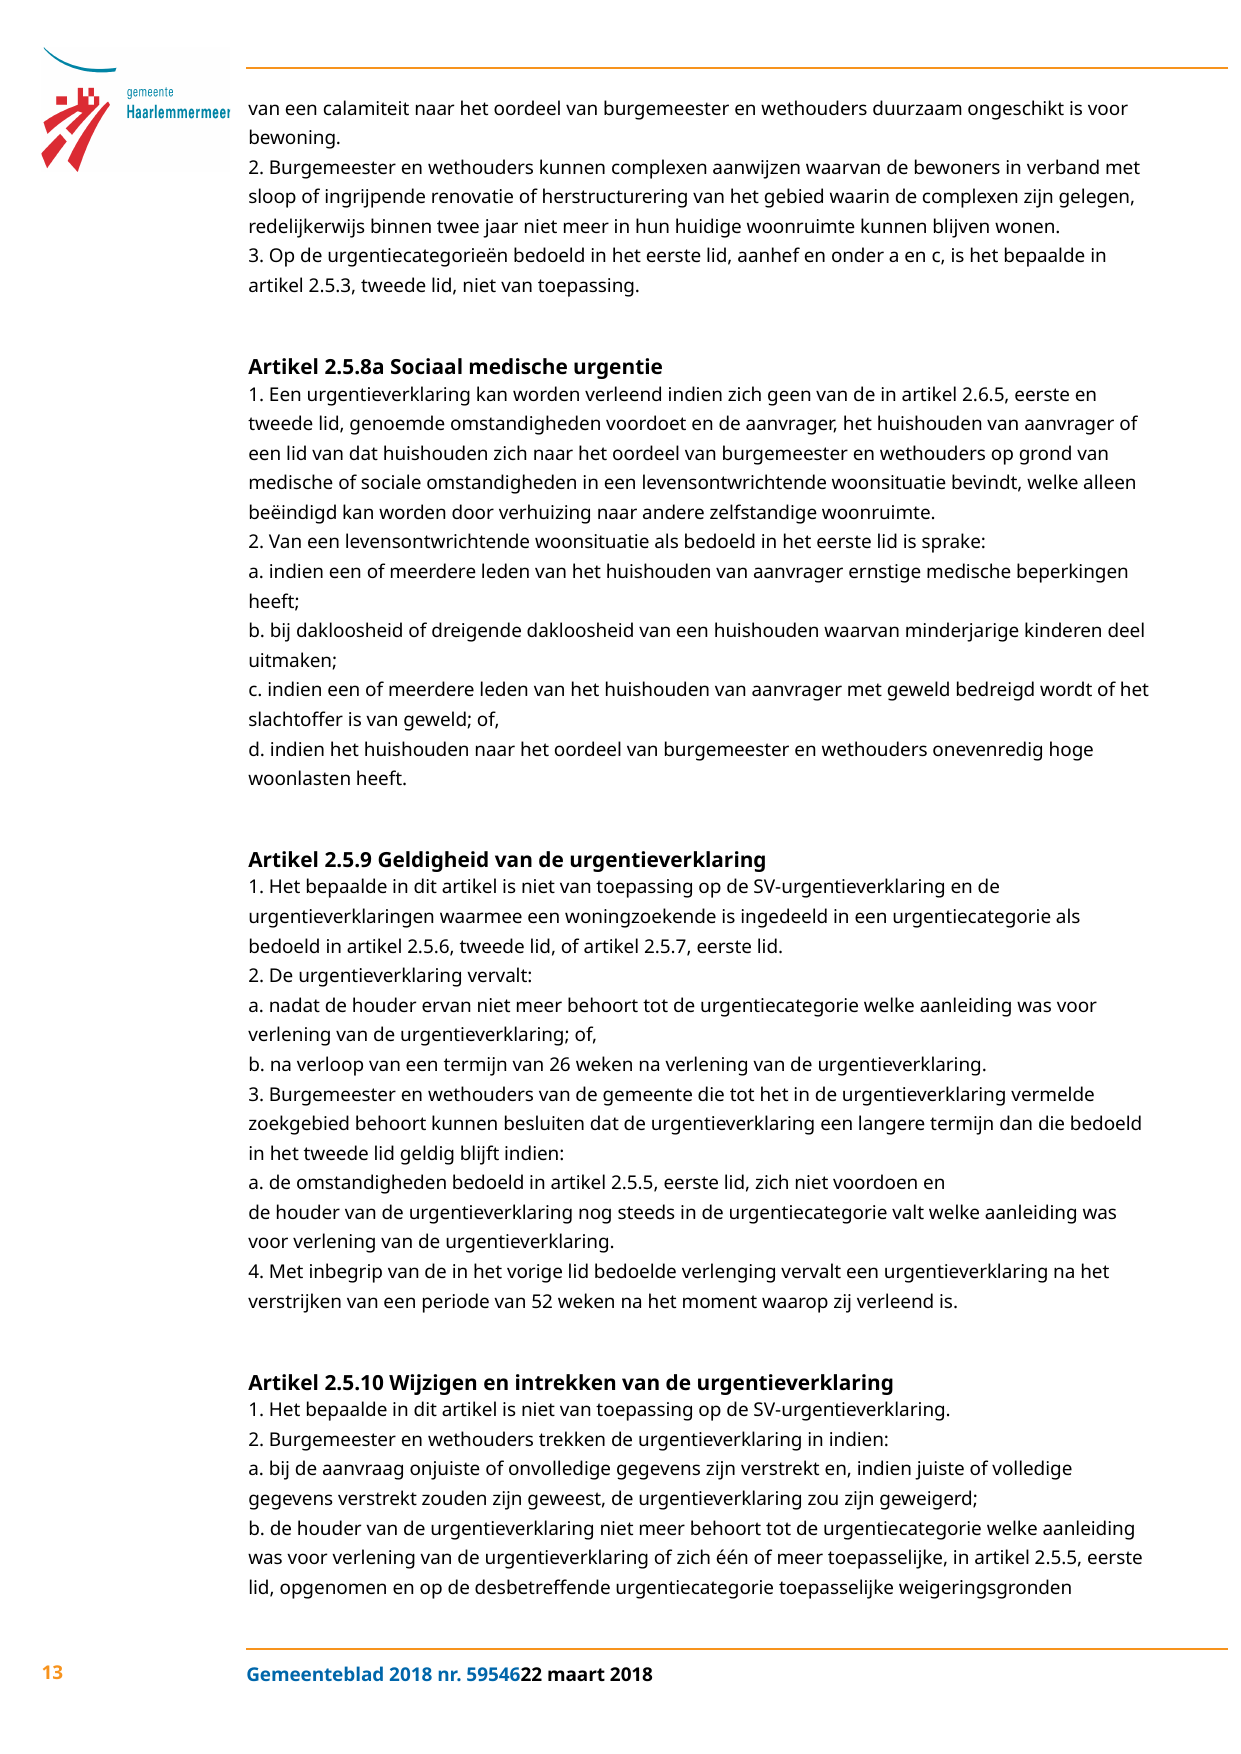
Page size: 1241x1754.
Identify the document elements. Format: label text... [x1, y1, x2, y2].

text 1. Het bepaalde in dit artikel is niet van toepassing op de SV-urgentieverklaring. [248, 1396, 1152, 1422]
text d. indien het huishouden naar het oordeel van burgemeester en wethouders onevenredig hoge woonlasten heeft. [248, 736, 1152, 791]
text b. bij dakloosheid of dreigende dakloosheid van een huishouden waarvan minderjarige kinderen deel uitmaken; [248, 617, 1152, 673]
text Artikel 2.5.9 Geldigheid van de urgentieverklaring [248, 845, 1152, 874]
text van een calamiteit naar het oordeel van burgemeester en wethouders duurzaam ongeschikt is voor bewoning. [248, 95, 1152, 150]
text 2. Burgemeester en wethouders trekken de urgentieverklaring in indien: [248, 1426, 1152, 1452]
text b. na verloop van een termijn van 26 weken na verlening van de urgentieverklaring. [248, 1051, 1152, 1077]
text Artikel 2.5.8a Sociaal medische urgentie [248, 352, 1152, 381]
text c. indien een of meerdere leden van het huishouden van aanvrager met geweld bedreigd wordt of het slachtoffer is van geweld; of, [248, 677, 1152, 732]
text a. indien een of meerdere leden van het huishouden van aanvrager ernstige medische beperkingen heeft; [248, 558, 1152, 613]
text de houder van de urgentieverklaring nog steeds in de urgentiecategorie valt welke aanleiding was voor verlening van de urgentieverklaring. [248, 1199, 1152, 1254]
text 2. Burgemeester en wethouders kunnen complexen aanwijzen waarvan de bewoners in verband met sloop of ingrijpende renovatie of herstructurering van het gebied waarin de complexen zijn gelegen, redelijkerwijs binnen twee jaar niet meer in hun huidige woonruimte kunnen blijven wonen. [248, 154, 1152, 239]
text 2. Van een levensontwrichtende woonsituatie als bedoeld in het eerste lid is sprake: [248, 529, 1152, 554]
text 2. De urgentieverklaring vervalt: [248, 962, 1152, 988]
text a. de omstandigheden bedoeld in artikel 2.5.5, eerste lid, zich niet voordoen en [248, 1169, 1152, 1195]
text b. de houder van de urgentieverklaring niet meer behoort tot de urgentiecategorie welke aanleiding was voor verlening van de urgentieverklaring of zich één of meer toepasselijke, in artikel 2.5.5, eerste lid, opgenomen en op de desbetreffende urgentiecategorie toepasselijke weigeringsgronden [248, 1515, 1152, 1599]
picture [41, 47, 231, 172]
text 1. Het bepaalde in dit artikel is niet van toepassing op de SV-urgentieverklaring en de urgentieverklaringen waarmee een woningzoekende is ingedeeld in een urgentiecategorie als bedoeld in artikel 2.5.6, tweede lid, of artikel 2.5.7, eerste lid. [248, 874, 1152, 959]
text 4. Met inbegrip van de in het vorige lid bedoelde verlenging vervalt een urgentieverklaring na het verstrijken van een periode van 52 weken na het moment waarop zij verleend is. [248, 1258, 1152, 1314]
text 3. Op de urgentiecategorieën bedoeld in het eerste lid, aanhef en onder a en c, is het bepaalde in artikel 2.5.3, tweede lid, niet van toepassing. [248, 243, 1152, 298]
text Artikel 2.5.10 Wijzigen en intrekken van de urgentieverklaring [248, 1368, 1152, 1396]
text 3. Burgemeester en wethouders van de gemeente die tot het in de urgentieverklaring vermelde zoekgebied behoort kunnen besluiten dat de urgentieverklaring een langere termijn dan die bedoeld in het tweede lid geldig blijft indien: [248, 1081, 1152, 1166]
text a. bij de aanvraag onjuiste of onvolledige gegevens zijn verstrekt en, indien juiste of volledige gegevens verstrekt zouden zijn geweest, de urgentieverklaring zou zijn geweigerd; [248, 1456, 1152, 1511]
text 1. Een urgentieverklaring kan worden verleend indien zich geen van de in artikel 2.6.5, eerste en tweede lid, genoemde omstandigheden voordoet en de aanvrager, het huishouden van aanvrager of een lid van dat huishouden zich naar het oordeel van burgemeester en wethouders op grond van medische of sociale omstandigheden in een levensontwrichtende woonsituatie bevindt, welke alleen beëindigd kan worden door verhuizing naar andere zelfstandige woonruimte. [248, 381, 1152, 525]
text a. nadat de houder ervan niet meer behoort tot de urgentiecategorie welke aanleiding was voor verlening van de urgentieverklaring; of, [248, 992, 1152, 1047]
